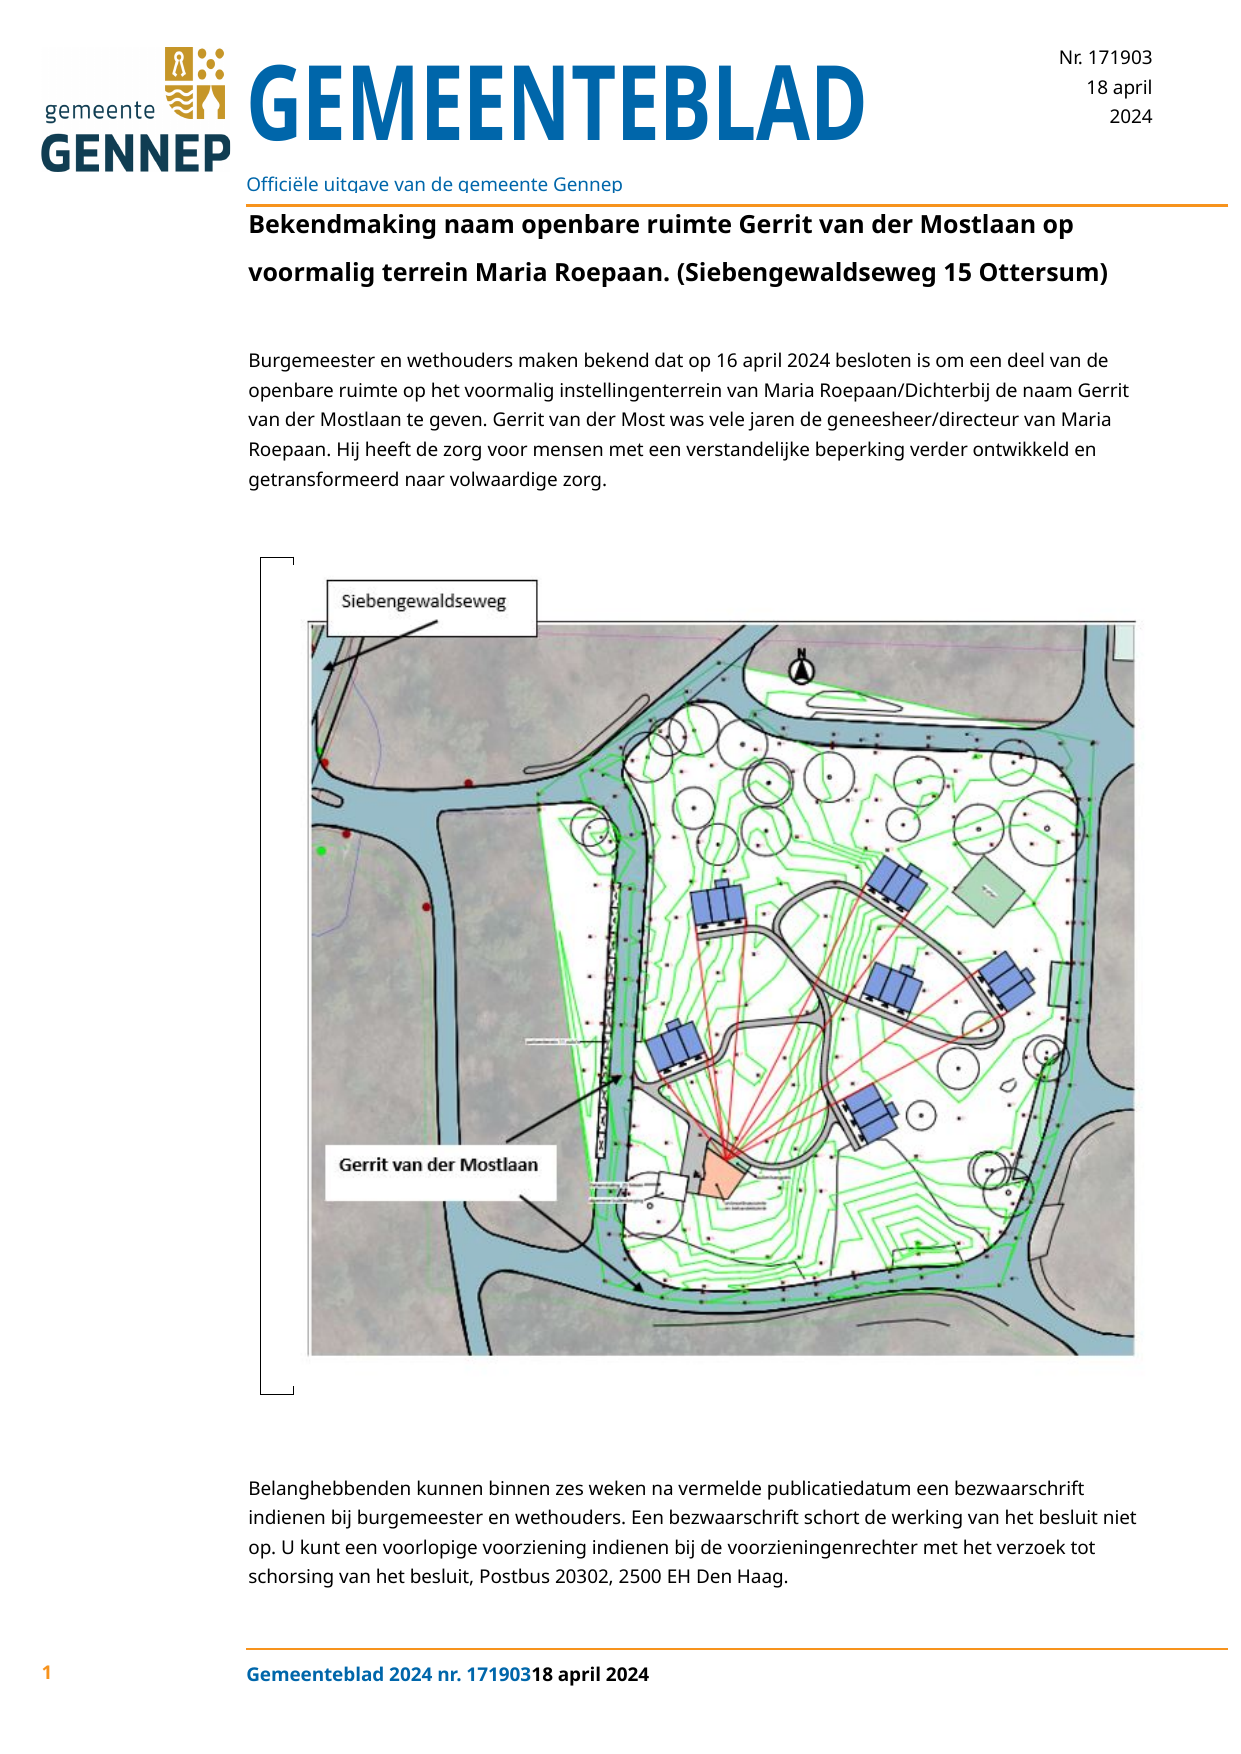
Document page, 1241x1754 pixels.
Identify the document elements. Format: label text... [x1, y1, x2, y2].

text Bekendmaking naam openbare ruimte Gerrit van der Mostlaan op voormalig terrein Maria Roepaan. (Siebengewaldseweg 15 Ottersum) [248, 207, 1152, 288]
text Burgemeester en wethouders maken bekend dat op 16 april 2024 besloten is om een deel van de openbare ruimte op het voormalig instellingenterrein van Maria Roepaan/Dichterbij de naam Gerrit van der Mostlaan te geven. Gerrit van der Most was vele jaren de geneesheer/directeur van Maria Roepaan. Hij heeft de zorg voor mensen met een verstandelijke beperking verder ontwikkeld en getransformeerd naar volwaardige zorg. [248, 347, 1152, 492]
picture [41, 47, 231, 172]
picture [268, 565, 1173, 1386]
text Belanghebbenden kunnen binnen zes weken na vermelde publicatiedatum een bezwaarschrift indienen bij burgemeester en wethouders. Een bezwaarschrift schort de werking van het besluit niet op. U kunt een voorlopige voorziening indienen bij de voorzieningenrechter met het verzoek tot schorsing van het besluit, Postbus 20302, 2500 EH Den Haag. [248, 1475, 1152, 1589]
